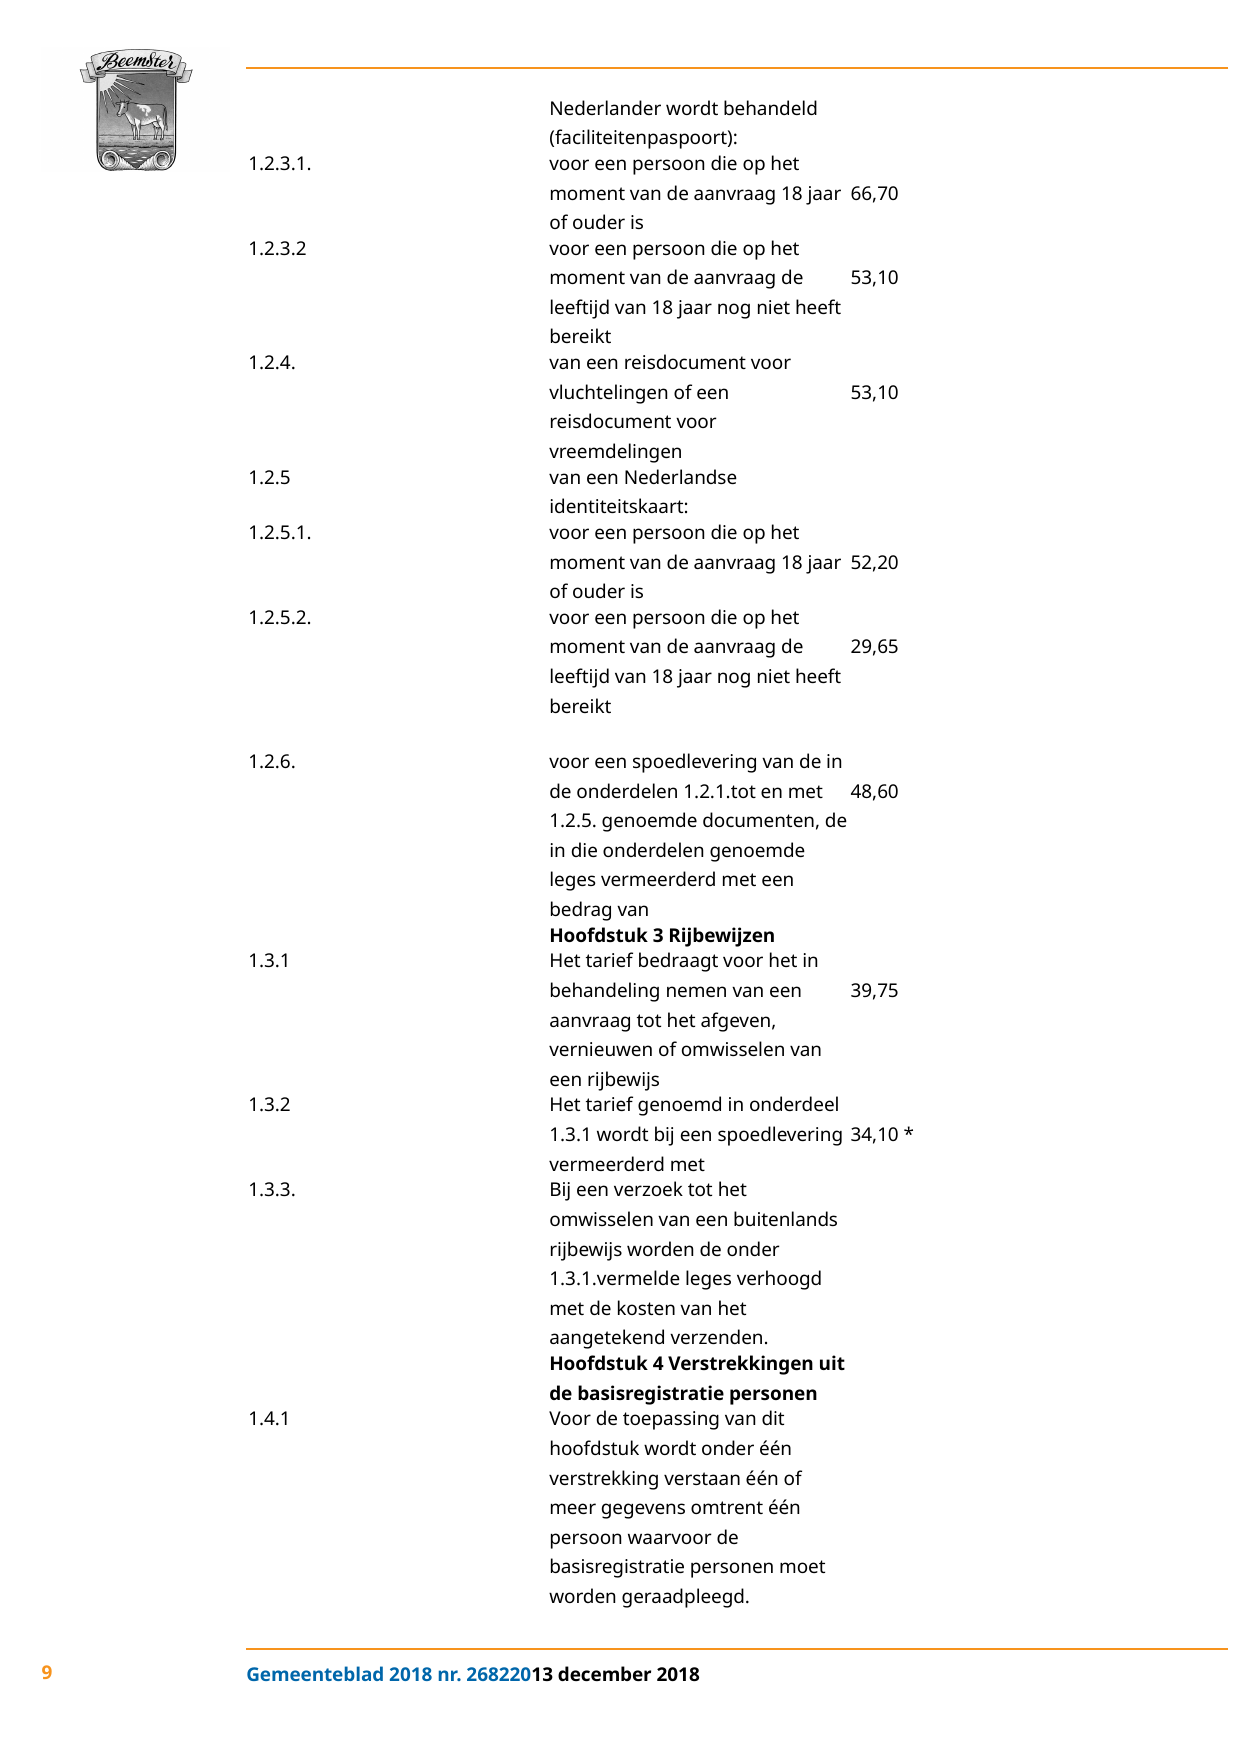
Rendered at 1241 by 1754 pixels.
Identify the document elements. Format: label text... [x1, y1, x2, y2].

table_cell voor een persoon die op het moment van de aanvraag 18 jaar of ouder is [549, 150, 850, 235]
table_cell [248, 95, 549, 150]
table_cell Hoofdstuk 3 Rijbewijzen [549, 922, 850, 948]
table_cell van een Nederlandse identiteitskaart: [549, 464, 850, 519]
table_cell [850, 95, 1152, 150]
table_cell 52,20 [850, 519, 1152, 604]
table_cell voor een persoon die op het moment van de aanvraag de leeftijd van 18 jaar nog niet heeft bereikt [549, 235, 850, 349]
table_cell 1.2.3.2 [248, 235, 549, 349]
table_cell 53,10 [850, 235, 1152, 349]
table_cell 66,70 [850, 150, 1152, 235]
table_cell 53,10 [850, 350, 1152, 464]
table_cell 1.2.6. [248, 748, 549, 922]
table_cell 1.3.2 [248, 1092, 549, 1177]
table_cell [850, 1177, 1152, 1350]
table_cell 1.2.3.1. [248, 150, 549, 235]
table_cell 39,75 [850, 948, 1152, 1092]
table_cell 48,60 [850, 748, 1152, 922]
table_cell 1.2.5 [248, 464, 549, 519]
table_cell 1.2.4. [248, 350, 549, 464]
table_cell [248, 1350, 549, 1406]
table_cell [248, 922, 549, 948]
table_cell voor een persoon die op het moment van de aanvraag de leeftijd van 18 jaar nog niet heeft bereikt [549, 604, 850, 748]
table_cell 1.3.1 [248, 948, 549, 1092]
table_cell voor een spoedlevering van de in de onderdelen 1.2.1.tot en met 1.2.5. genoemde documenten, de in die onderdelen genoemde leges vermeerderd met een bedrag van [549, 748, 850, 922]
picture [41, 47, 231, 172]
table_cell [850, 1406, 1152, 1609]
table_cell Nederlander wordt behandeld (faciliteitenpaspoort): [549, 95, 850, 150]
table_cell 1.2.5.1. [248, 519, 549, 604]
table_cell Bij een verzoek tot het omwisselen van een buitenlands rijbewijs worden de onder 1.3.1.vermelde leges verhoogd met de kosten van het aangetekend verzenden. [549, 1177, 850, 1350]
table_cell [850, 1350, 1152, 1406]
table_cell Hoofdstuk 4 Verstrekkingen uit de basisregistratie personen [549, 1350, 850, 1406]
table_cell Het tarief genoemd in onderdeel 1.3.1 wordt bij een spoedlevering vermeerderd met [549, 1092, 850, 1177]
table_cell [850, 464, 1152, 519]
table_cell 1.3.3. [248, 1177, 549, 1350]
table_cell 29,65 [850, 604, 1152, 748]
table_cell [850, 922, 1152, 948]
table_cell voor een persoon die op het moment van de aanvraag 18 jaar of ouder is [549, 519, 850, 604]
table_cell 34,10 * [850, 1092, 1152, 1177]
table_cell Voor de toepassing van dit hoofdstuk wordt onder één verstrekking verstaan één of meer gegevens omtrent één persoon waarvoor de basisregistratie personen moet worden geraadpleegd. [549, 1406, 850, 1609]
table_cell 1.4.1 [248, 1406, 549, 1609]
table_cell 1.2.5.2. [248, 604, 549, 748]
table_cell Het tarief bedraagt voor het in behandeling nemen van een aanvraag tot het afgeven, vernieuwen of omwisselen van een rijbewijs [549, 948, 850, 1092]
table_cell van een reisdocument voor vluchtelingen of een reisdocument voor vreemdelingen [549, 350, 850, 464]
